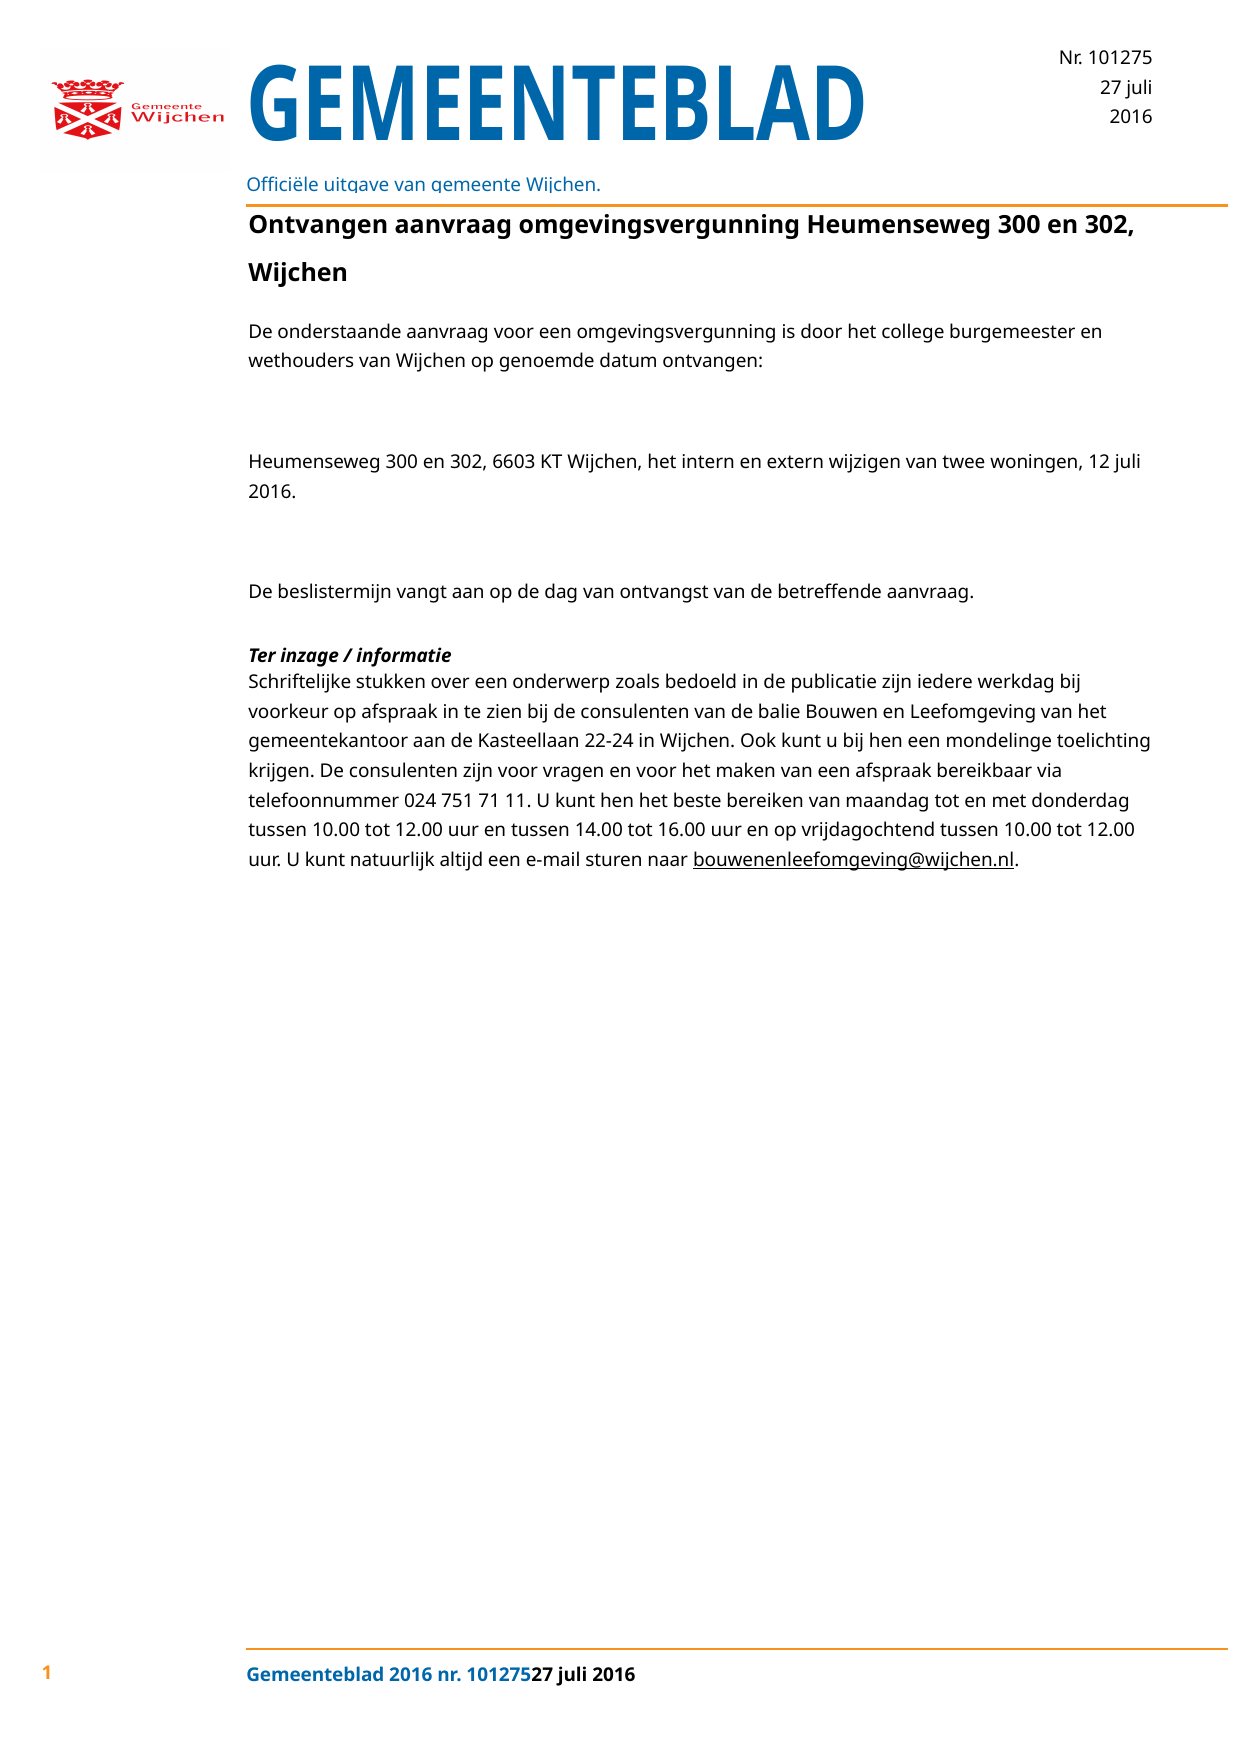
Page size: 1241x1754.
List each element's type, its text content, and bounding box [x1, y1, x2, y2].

text Ontvangen aanvraag omgevingsvergunning Heumenseweg 300 en 302, Wijchen [248, 207, 1152, 288]
picture [41, 47, 231, 172]
text Schriftelijke stukken over een onderwerp zoals bedoeld in de publicatie zijn iedere werkdag bij voorkeur op afspraak in te zien bij de consulenten van de balie Bouwen en Leefomgeving van het gemeentekantoor aan de Kasteellaan 22-24 in Wijchen. Ook kunt u bij hen een mondelinge toelichting krijgen. De consulenten zijn voor vragen en voor het maken van een afspraak bereikbaar via telefoonnummer 024 751 71 11. U kunt hen het beste bereiken van maandag tot en met donderdag tussen 10.00 tot 12.00 uur en tussen 14.00 tot 16.00 uur en op vrijdagochtend tussen 10.00 tot 12.00 uur. U kunt natuurlijk altijd een e-mail sturen naar bouwenenleefomgeving@wijchen.nl. [248, 668, 1152, 872]
text Heumenseweg 300 en 302, 6603 KT Wijchen, het intern en extern wijzigen van twee woningen, 12 juli 2016. [248, 448, 1152, 504]
text De onderstaande aanvraag voor een omgevingsvergunning is door het college burgemeester en wethouders van Wijchen op genoemde datum ontvangen: [248, 318, 1152, 373]
text De beslistermijn vangt aan op de dag van ontvangst van de betreffende aanvraag. [248, 579, 1152, 604]
text Ter inzage / informatie [248, 643, 1152, 668]
